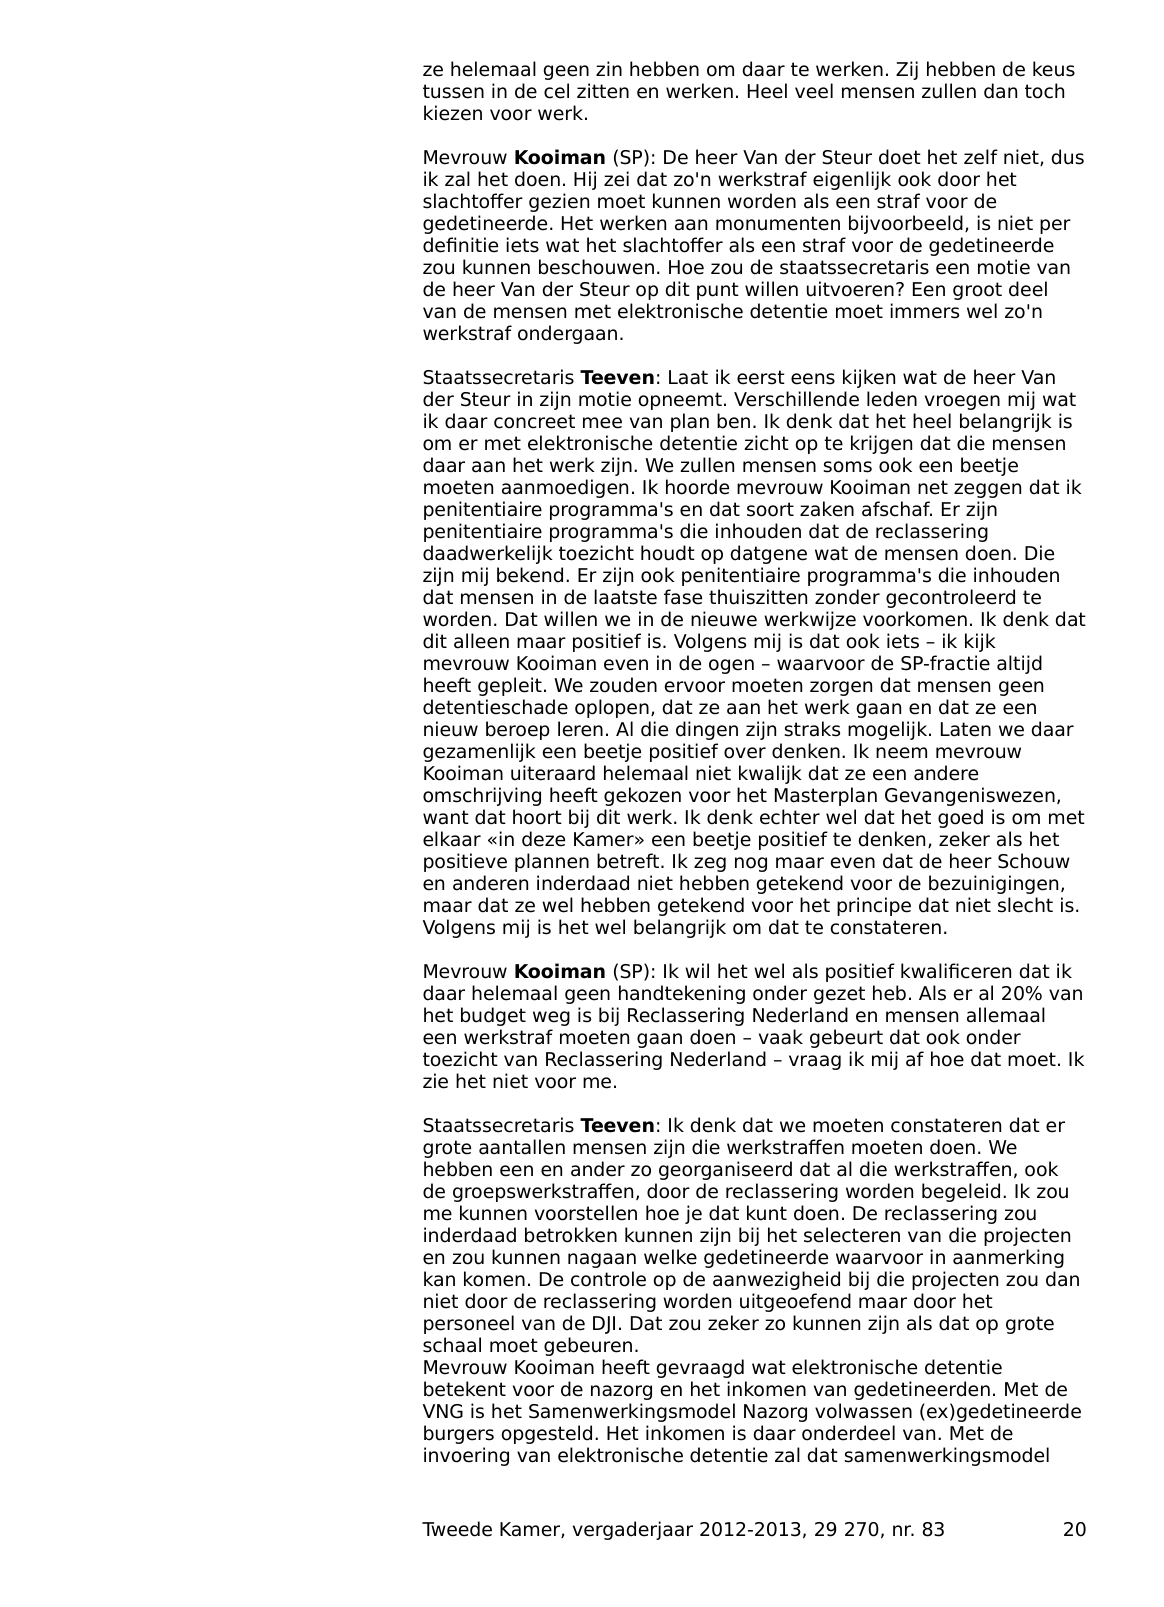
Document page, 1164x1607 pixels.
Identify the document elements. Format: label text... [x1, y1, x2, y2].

text ze helemaal geen zin hebben om daar te werken. Zij hebben de keus tussen in de cel zitten en werken. Heel veel mensen zullen dan toch kiezen voor werk. [422, 59, 1087, 125]
text Staatssecretaris Teeven: Laat ik eerst eens kijken wat de heer Van der Steur in zijn motie opneemt. Verschillende leden vroegen mij wat ik daar concreet mee van plan ben. Ik denk dat het heel belangrijk is om er met elektronische detentie zicht op te krijgen dat die mensen daar aan het werk zijn. We zullen mensen soms ook een beetje moeten aanmoedigen. Ik hoorde mevrouw Kooiman net zeggen dat ik penitentiaire programma's en dat soort zaken afschaf. Er zijn penitentiaire programma's die inhouden dat de reclassering daadwerkelijk toezicht houdt op datgene wat de mensen doen. Die zijn mij bekend. Er zijn ook penitentiaire programma's die inhouden dat mensen in de laatste fase thuiszitten zonder gecontroleerd te worden. Dat willen we in de nieuwe werkwijze voorkomen. Ik denk dat dit alleen maar positief is. Volgens mij is dat ook iets – ik kijk mevrouw Kooiman even in de ogen – waarvoor de SP-fractie altijd heeft gepleit. We zouden ervoor moeten zorgen dat mensen geen detentieschade oplopen, dat ze aan het werk gaan en dat ze een nieuw beroep leren. Al die dingen zijn straks mogelijk. Laten we daar gezamenlijk een beetje positief over denken. Ik neem mevrouw Kooiman uiteraard helemaal niet kwalijk dat ze een andere omschrijving heeft gekozen voor het Masterplan Gevangeniswezen, want dat hoort bij dit werk. Ik denk echter wel dat het goed is om met elkaar «in deze Kamer» een beetje positief te denken, zeker als het positieve plannen betreft. Ik zeg nog maar even dat de heer Schouw en anderen inderdaad niet hebben getekend voor de bezuinigingen, maar dat ze wel hebben getekend voor het principe dat niet slecht is. Volgens mij is het wel belangrijk om dat te constateren. [422, 367, 1087, 939]
text Mevrouw Kooiman (SP): Ik wil het wel als positief kwalificeren dat ik daar helemaal geen handtekening onder gezet heb. Als er al 20% van het budget weg is bij Reclassering Nederland en mensen allemaal een werkstraf moeten gaan doen – vaak gebeurt dat ook onder toezicht van Reclassering Nederland – vraag ik mij af hoe dat moet. Ik zie het niet voor me. [422, 961, 1087, 1093]
text Mevrouw Kooiman (SP): De heer Van der Steur doet het zelf niet, dus ik zal het doen. Hij zei dat zo'n werkstraf eigenlijk ook door het slachtoffer gezien moet kunnen worden als een straf voor de gedetineerde. Het werken aan monumenten bijvoorbeeld, is niet per definitie iets wat het slachtoffer als een straf voor de gedetineerde zou kunnen beschouwen. Hoe zou de staatssecretaris een motie van de heer Van der Steur op dit punt willen uitvoeren? Een groot deel van de mensen met elektronische detentie moet immers wel zo'n werkstraf ondergaan. [422, 147, 1087, 345]
text Mevrouw Kooiman heeft gevraagd wat elektronische detentie betekent voor de nazorg en het inkomen van gedetineerden. Met de VNG is het Samenwerkingsmodel Nazorg volwassen (ex)gedetineerde burgers opgesteld. Het inkomen is daar onderdeel van. Met de invoering van elektronische detentie zal dat samenwerkingsmodel [422, 1357, 1087, 1467]
text Staatssecretaris Teeven: Ik denk dat we moeten constateren dat er grote aantallen mensen zijn die werkstraffen moeten doen. We hebben een en ander zo georganiseerd dat al die werkstraffen, ook de groepswerkstraffen, door de reclassering worden begeleid. Ik zou me kunnen voorstellen hoe je dat kunt doen. De reclassering zou inderdaad betrokken kunnen zijn bij het selecteren van die projecten en zou kunnen nagaan welke gedetineerde waarvoor in aanmerking kan komen. De controle op de aanwezigheid bij die projecten zou dan niet door de reclassering worden uitgeoefend maar door het personeel van de DJI. Dat zou zeker zo kunnen zijn als dat op grote schaal moet gebeuren. [422, 1115, 1087, 1357]
